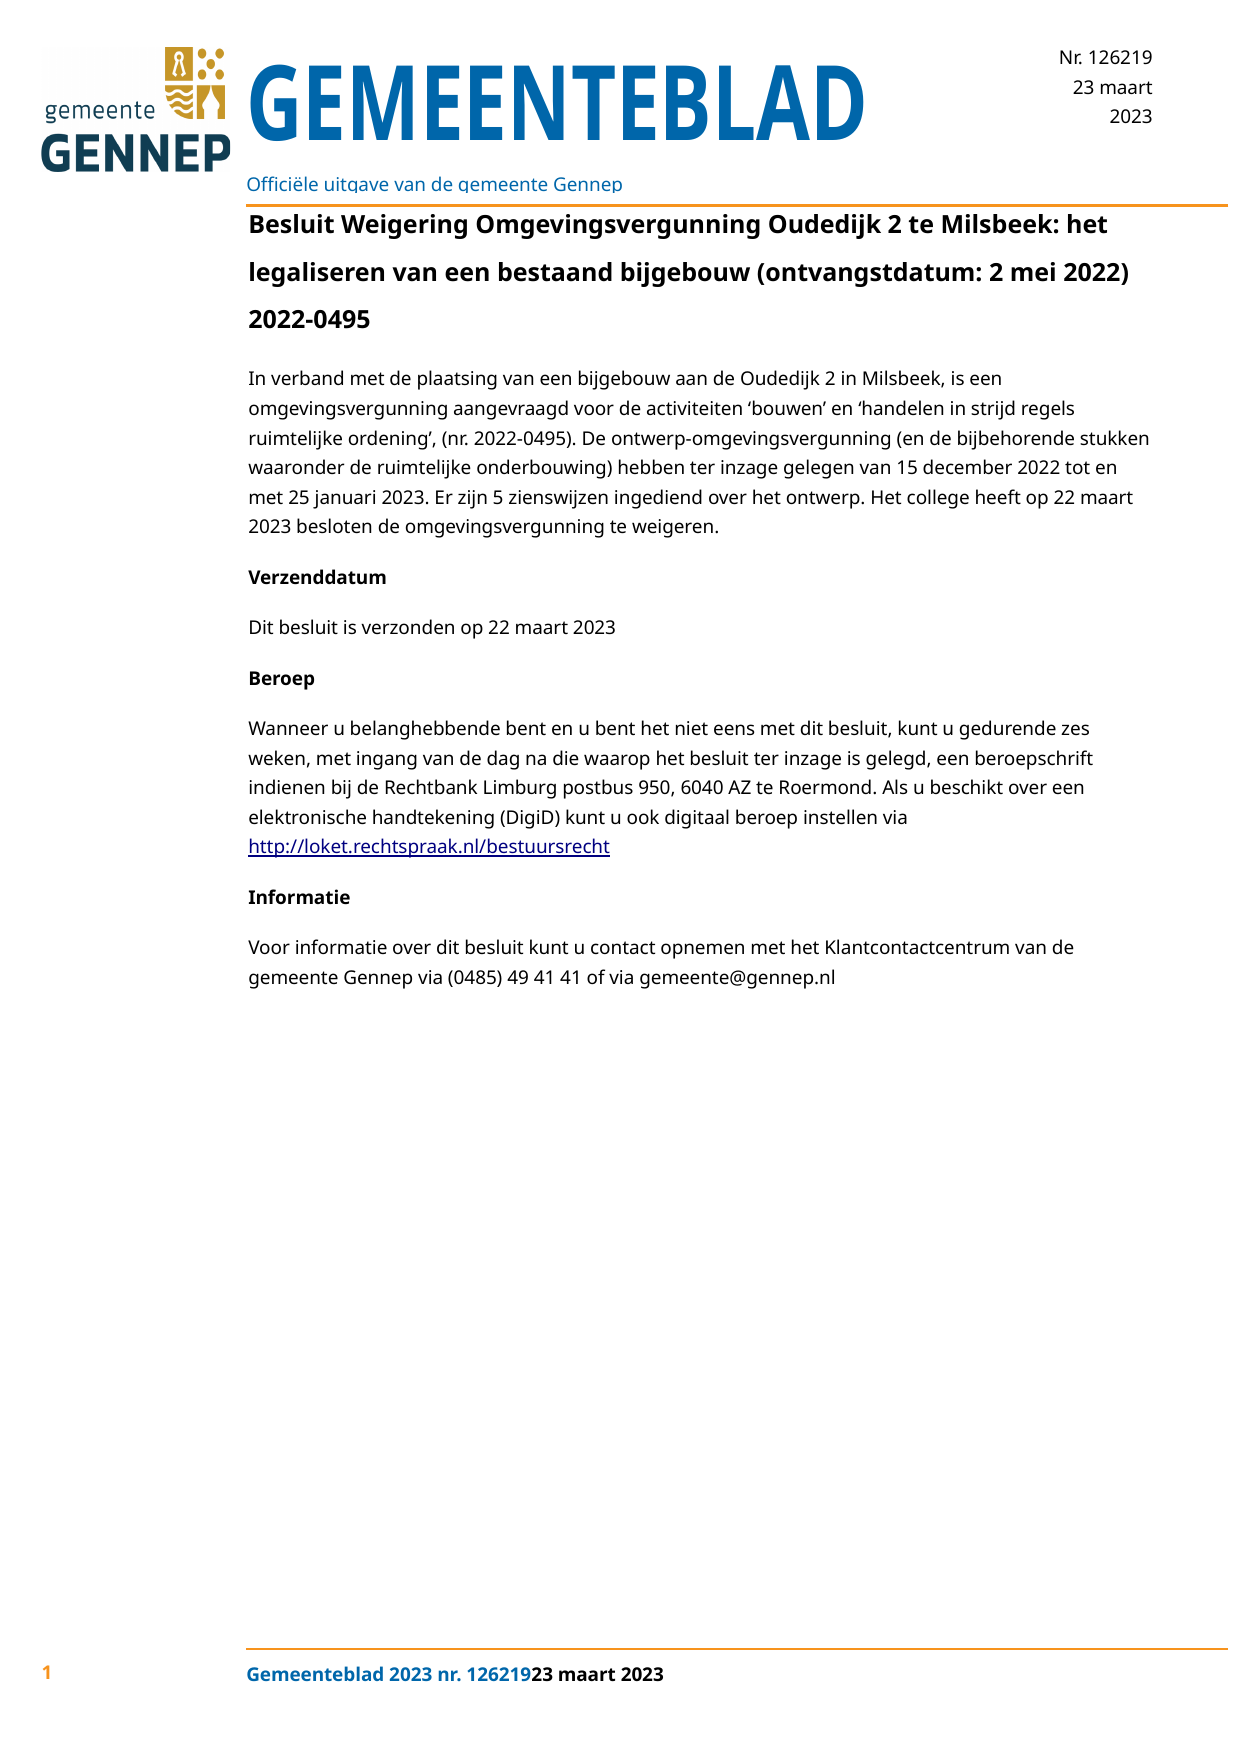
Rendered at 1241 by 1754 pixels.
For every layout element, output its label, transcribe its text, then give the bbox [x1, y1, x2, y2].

text Besluit Weigering Omgevingsvergunning Oudedijk 2 te Milsbeek: het legaliseren van een bestaand bijgebouw (ontvangstdatum: 2 mei 2022) 2022-0495 [248, 207, 1152, 336]
text Wanneer u belanghebbende bent en u bent het niet eens met dit besluit, kunt u gedurende zes weken, met ingang van de dag na die waarop het besluit ter inzage is gelegd, een beroepschrift indienen bij de Rechtbank Limburg postbus 950, 6040 AZ te Roermond. Als u beschikt over een elektronische handtekening (DigiD) kunt u ook digitaal beroep instellen via http://loket.rechtspraak.nl/bestuursrecht [248, 715, 1152, 859]
text Verzenddatum [248, 564, 1152, 589]
text Informatie [248, 884, 1152, 909]
text Beroep [248, 665, 1152, 690]
text Dit besluit is verzonden op 22 maart 2023 [248, 614, 1152, 640]
text In verband met de plaatsing van een bijgebouw aan de Oudedijk 2 in Milsbeek, is een omgevingsvergunning aangevraagd voor de activiteiten ‘bouwen’ en ‘handelen in strijd regels ruimtelijke ordening’, (nr. 2022-0495). De ontwerp-omgevingsvergunning (en de bijbehorende stukken waaronder de ruimtelijke onderbouwing) hebben ter inzage gelegen van 15 december 2022 tot en met 25 januari 2023. Er zijn 5 zienswijzen ingediend over het ontwerp. Het college heeft op 22 maart 2023 besloten de omgevingsvergunning te weigeren. [248, 366, 1152, 539]
text Voor informatie over dit besluit kunt u contact opnemen met het Klantcontactcentrum van de gemeente Gennep via (0485) 49 41 41 of via gemeente@gennep.nl [248, 934, 1152, 989]
picture [41, 47, 231, 172]
